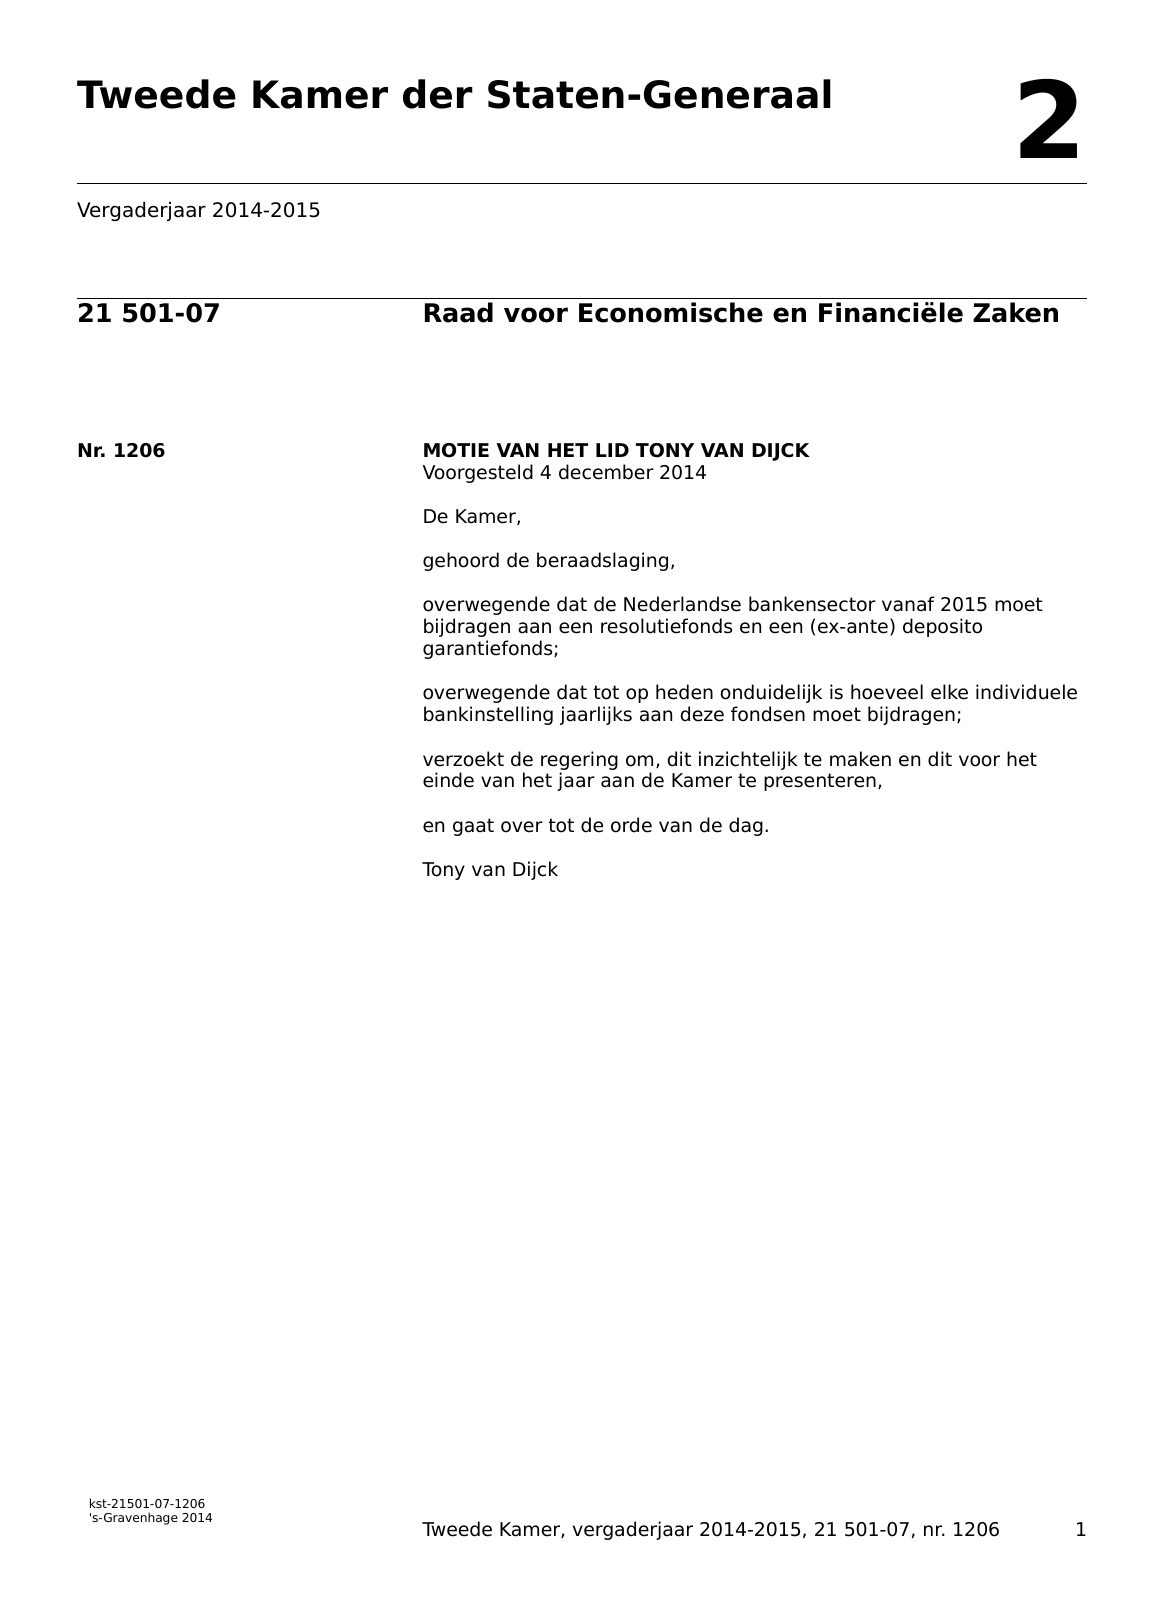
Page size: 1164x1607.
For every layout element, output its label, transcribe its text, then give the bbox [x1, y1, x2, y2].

text kst-21501-07-1206 [88, 1497, 323, 1511]
text en gaat over tot de orde van de dag. [422, 814, 1087, 837]
subtitle 21 501-07 Raad voor Economische en Financiële Zaken [77, 299, 1087, 329]
text overwegende dat tot op heden onduidelijk is hoeveel elke individuele bankinstelling jaarlijks aan deze fondsen moet bijdragen; [422, 682, 1087, 726]
text 's-Gravenhage 2014 [88, 1511, 323, 1525]
table_header Tweede Kamer der Staten-Generaal [77, 59, 886, 183]
text Tony van Dijck [422, 859, 1087, 881]
subtitle Nr. 1206 MOTIE VAN HET LID TONY VAN DIJCK [77, 440, 1087, 462]
text overwegende dat de Nederlandse bankensector vanaf 2015 moet bijdragen aan een resolutiefonds en een (ex-ante) deposito garantiefonds; [422, 594, 1087, 660]
table_cell Vergaderjaar 2014-2015 [77, 184, 1087, 298]
text Voorgesteld 4 december 2014 [422, 462, 1087, 484]
text verzoekt de regering om, dit inzichtelijk te maken en dit voor het einde van het jaar aan de Kamer te presenteren, [422, 748, 1087, 792]
text gehoord de beraadslaging, [422, 550, 1087, 572]
table_header 2 [886, 59, 1087, 183]
text De Kamer, [422, 506, 1087, 528]
